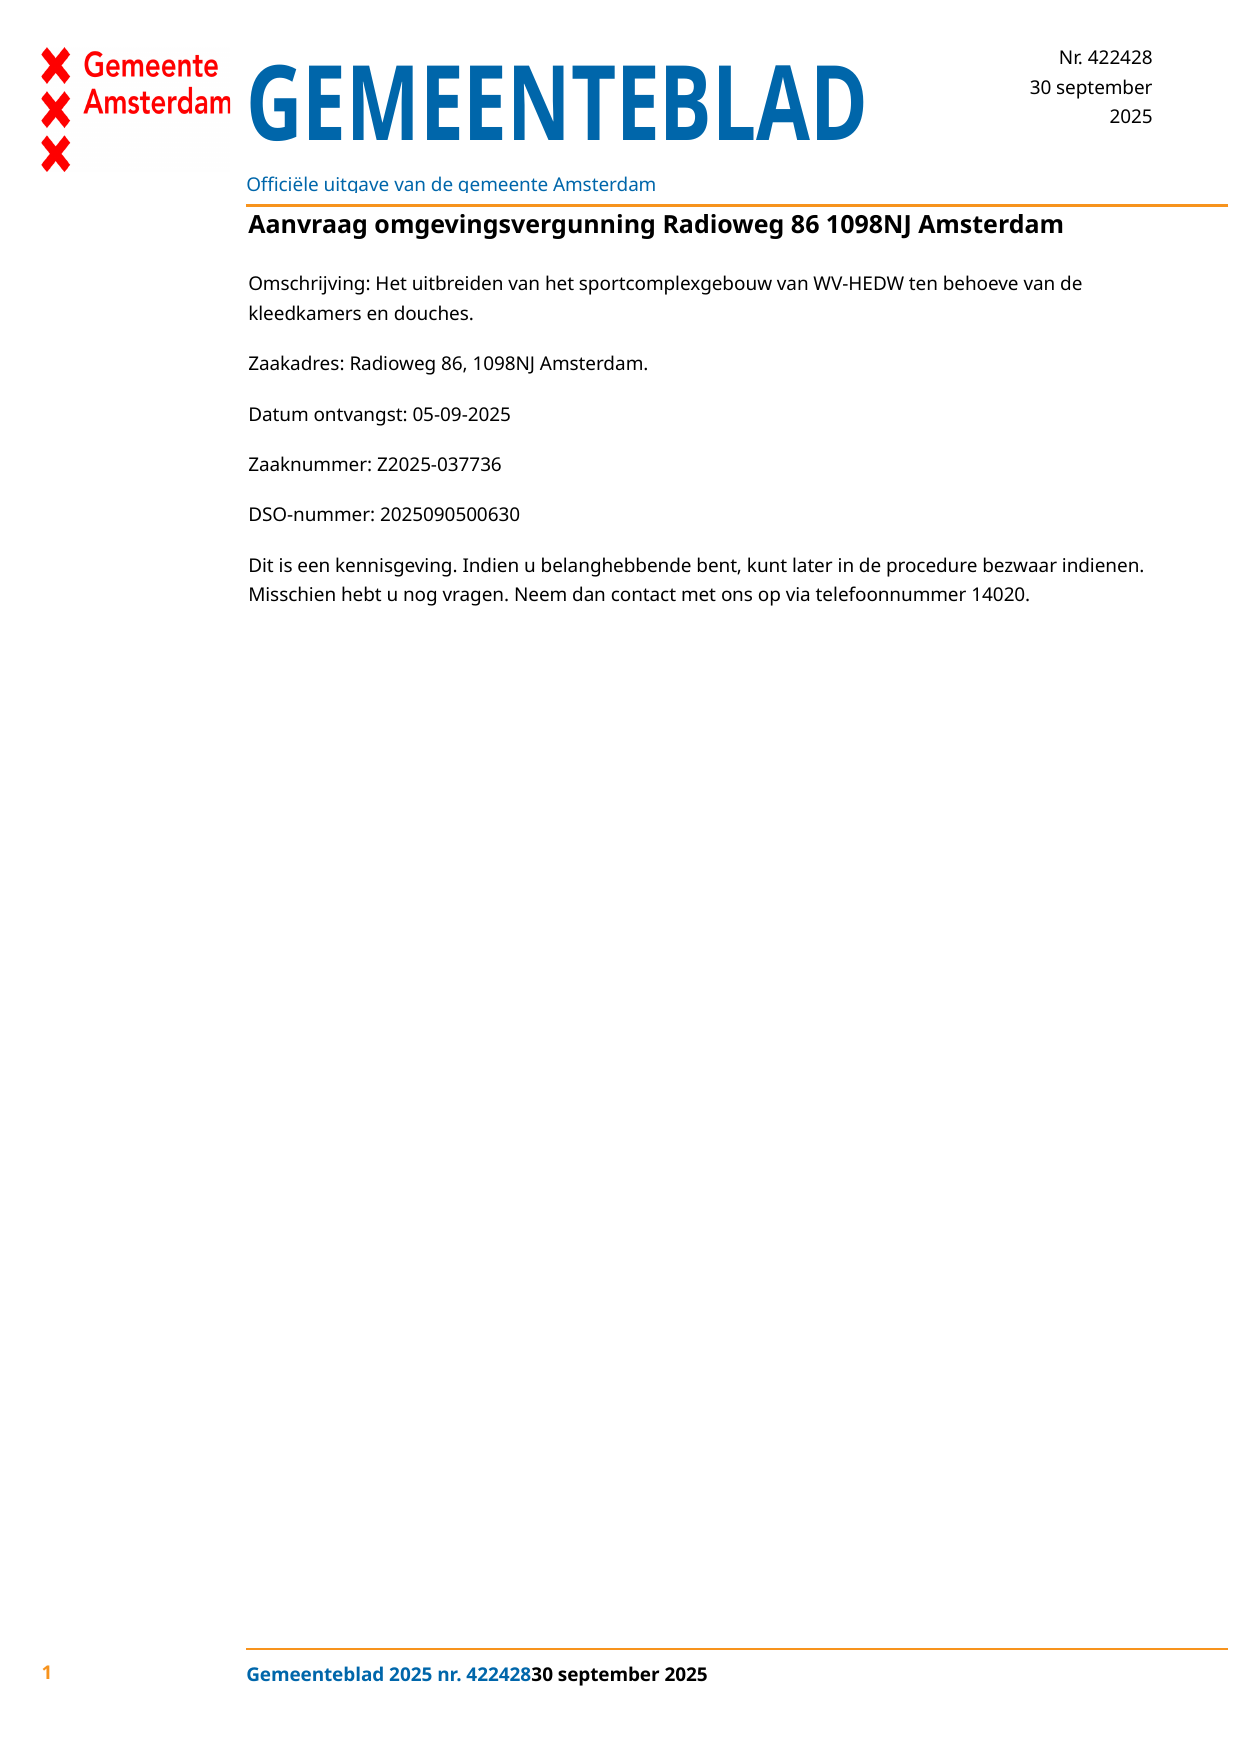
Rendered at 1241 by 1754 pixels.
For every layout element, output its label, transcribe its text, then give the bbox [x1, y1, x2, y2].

text Aanvraag omgevingsvergunning Radioweg 86 1098NJ Amsterdam [248, 207, 1152, 241]
picture [41, 47, 231, 172]
text Zaakadres: Radioweg 86, 1098NJ Amsterdam. [248, 350, 1152, 376]
text Omschrijving: Het uitbreiden van het sportcomplexgebouw van WV-HEDW ten behoeve van de kleedkamers en douches. [248, 270, 1152, 326]
text Zaaknummer: Z2025-037736 [248, 451, 1152, 477]
text Dit is een kennisgeving. Indien u belanghebbende bent, kunt later in de procedure bezwaar indienen. Misschien hebt u nog vragen. Neem dan contact met ons op via telefoonnummer 14020. [248, 552, 1152, 607]
text Datum ontvangst: 05-09-2025 [248, 401, 1152, 426]
text DSO-nummer: 2025090500630 [248, 502, 1152, 527]
